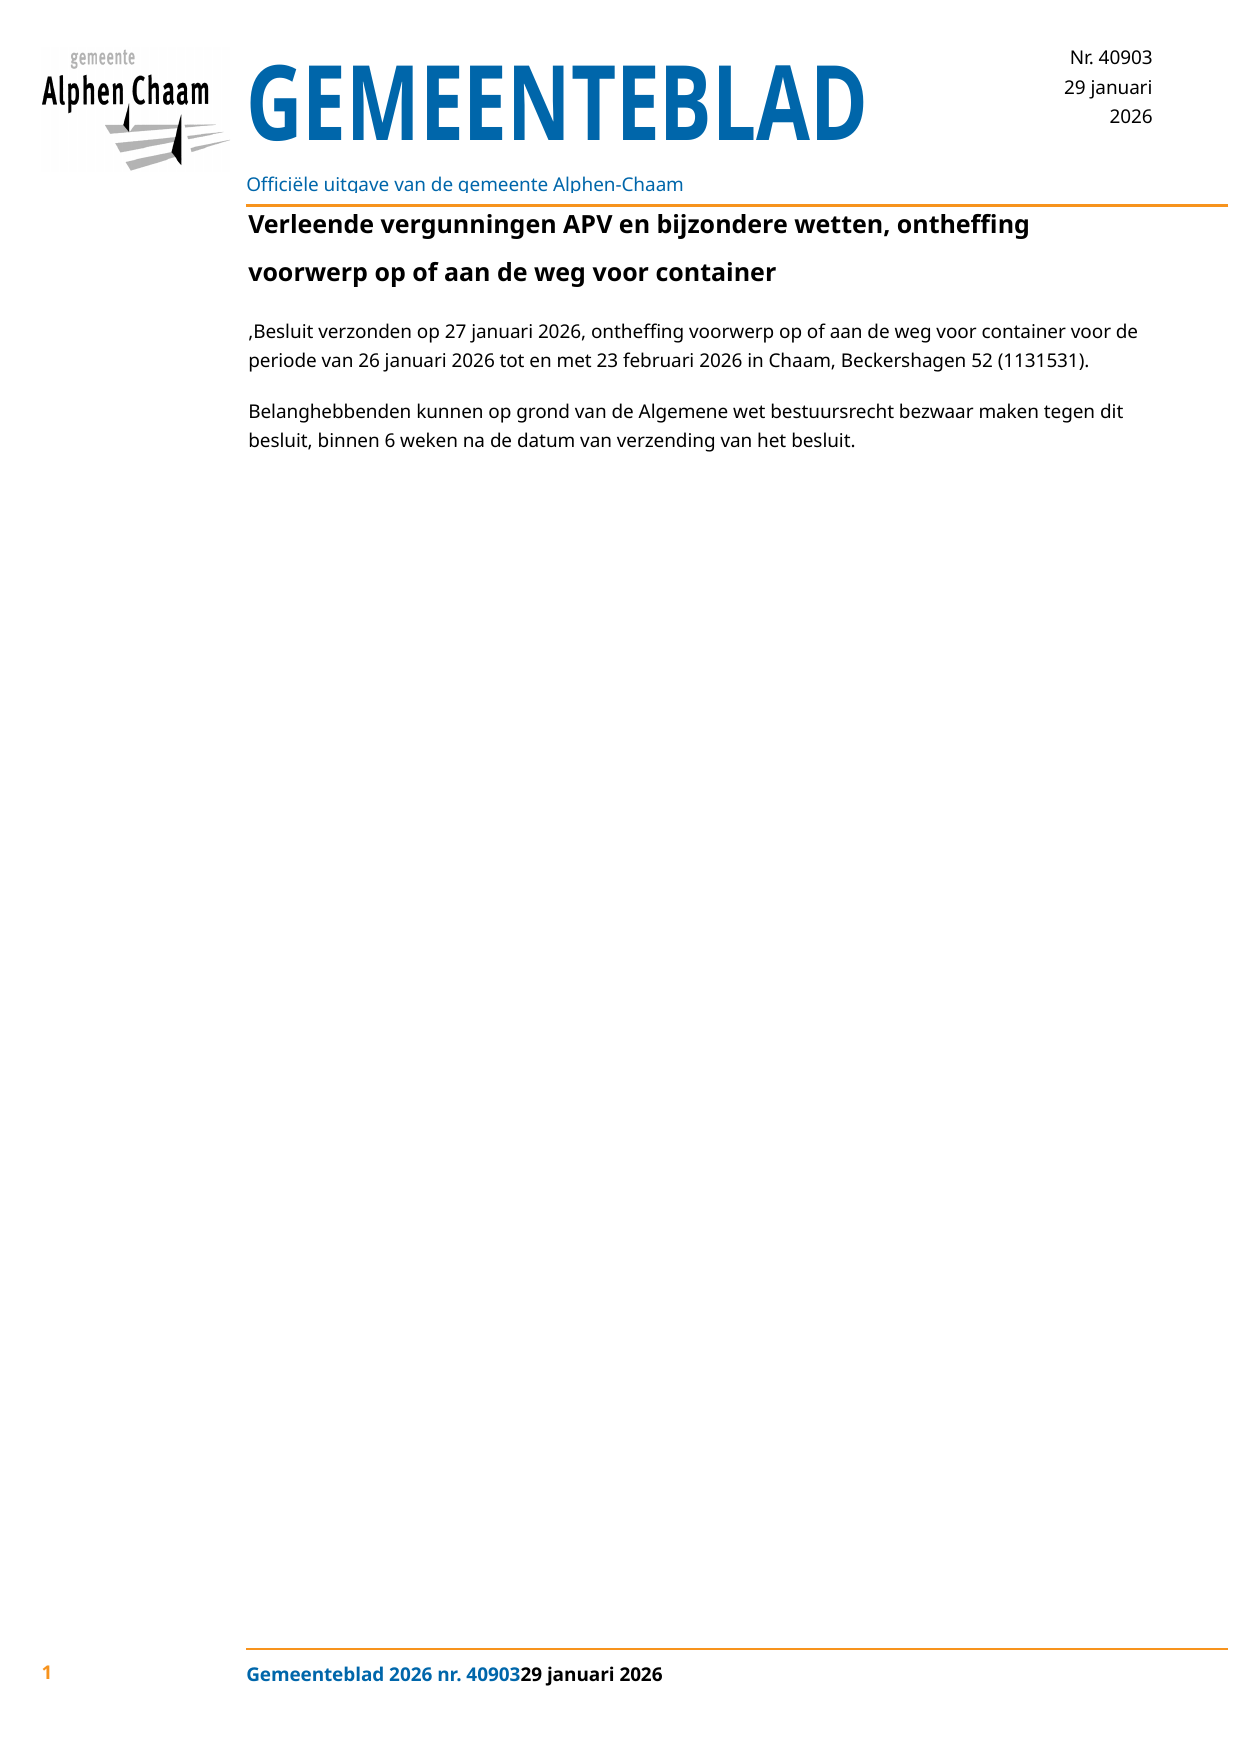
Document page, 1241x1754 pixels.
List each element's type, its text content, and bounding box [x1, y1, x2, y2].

text ,Besluit verzonden op 27 januari 2026, ontheffing voorwerp op of aan de weg voor container voor de periode van 26 januari 2026 tot en met 23 februari 2026 in Chaam, Beckershagen 52 (1131531). [248, 318, 1152, 373]
text Verleende vergunningen APV en bijzondere wetten, ontheffing voorwerp op of aan de weg voor container [248, 207, 1152, 288]
picture [41, 47, 231, 172]
text Belanghebbenden kunnen op grond van de Algemene wet bestuursrecht bezwaar maken tegen dit besluit, binnen 6 weken na de datum van verzending van het besluit. [248, 398, 1152, 453]
